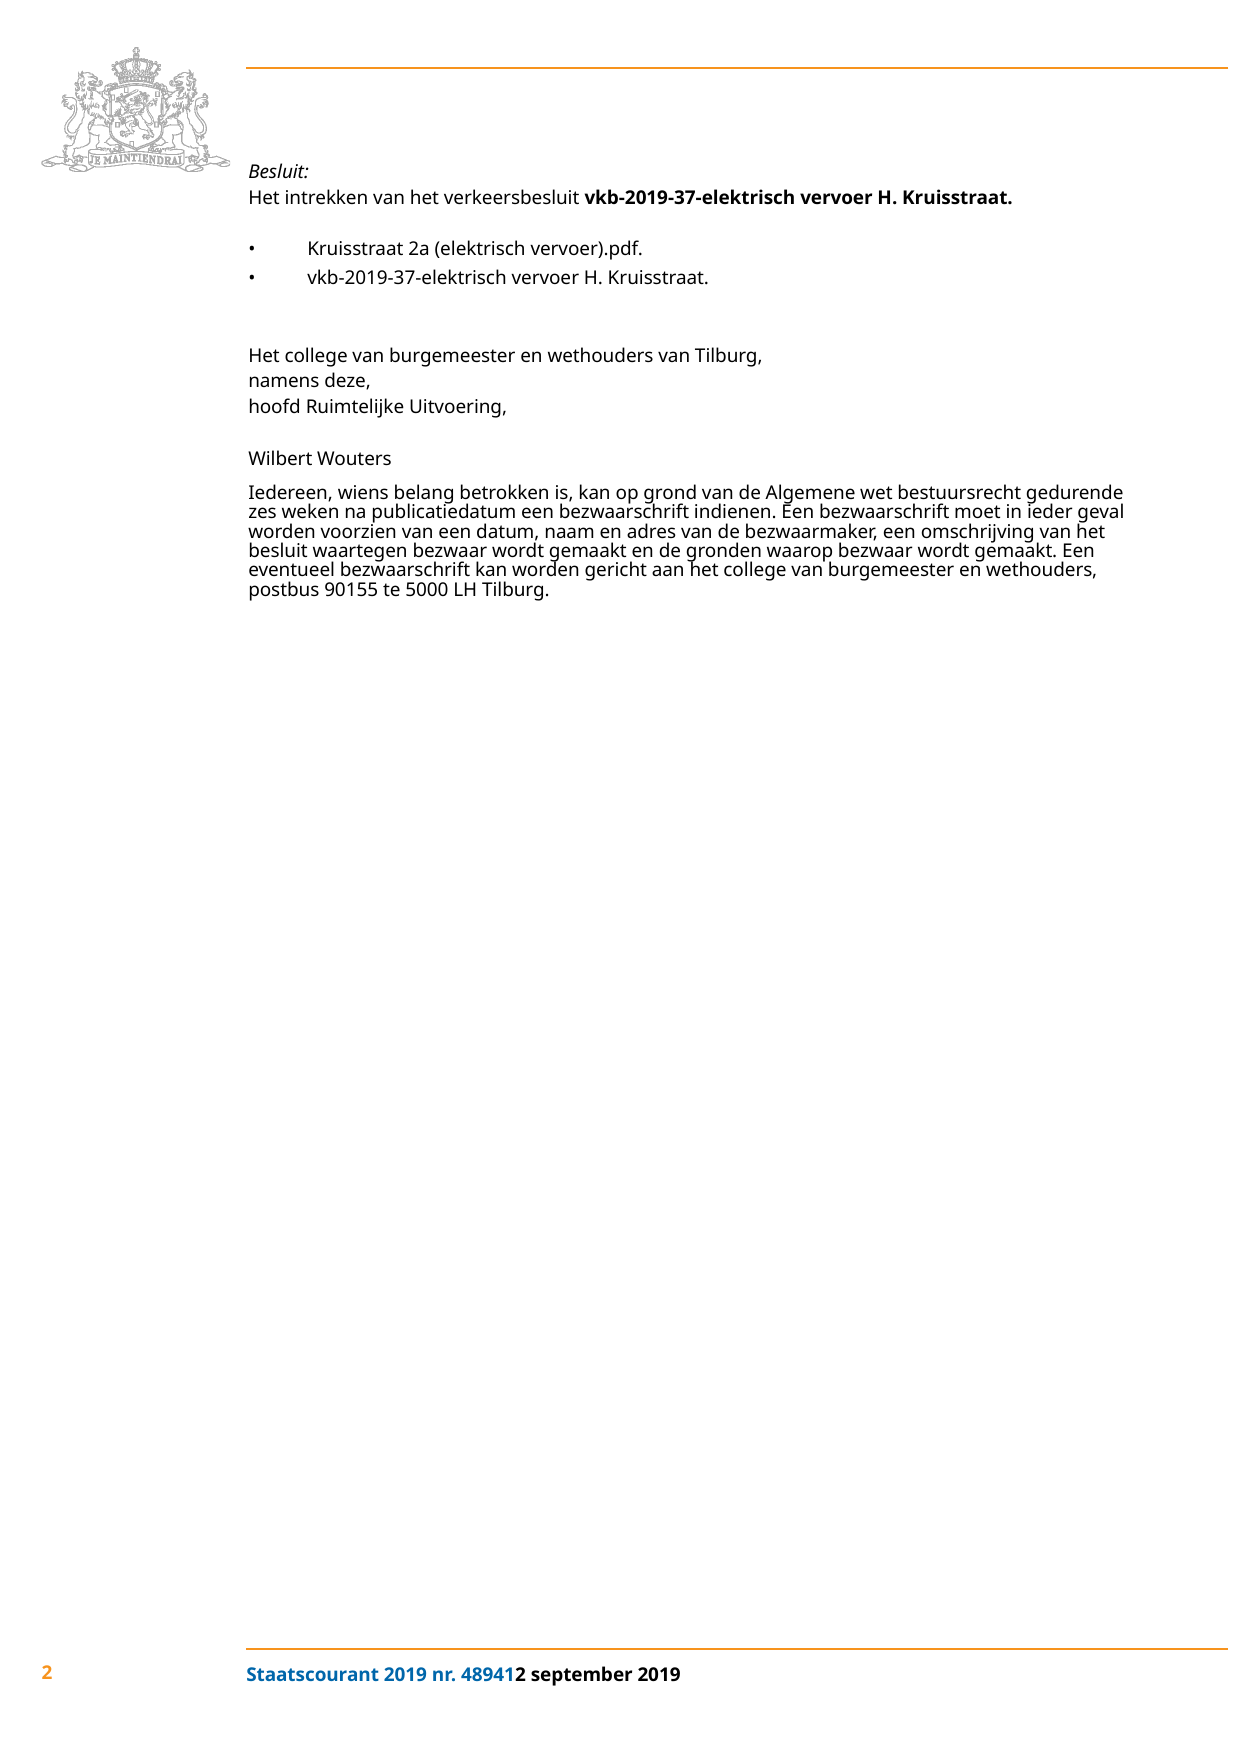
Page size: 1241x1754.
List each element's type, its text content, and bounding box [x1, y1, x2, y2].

list vkb-2019-37-elektrisch vervoer H. Kruisstraat. [248, 264, 1152, 290]
text namens deze, [248, 368, 1152, 393]
text Besluit: [248, 159, 1152, 184]
text hoofd Ruimtelijke Uitvoering, [248, 393, 1152, 419]
list Kruisstraat 2a (elektrisch vervoer).pdf. [248, 235, 1152, 261]
text Iedereen, wiens belang betrokken is, kan op grond van de Algemene wet bestuursrecht gedurende zes weken na publicatiedatum een bezwaarschrift indienen. Een bezwaarschrift moet in ieder geval worden voorzien van een datum, naam en adres van de bezwaarmaker, een omschrijving van het besluit waartegen bezwaar wordt gemaakt en de gronden waarop bezwaar wordt gemaakt. Een eventueel bezwaarschrift kan worden gericht aan het college van burgemeester en wethouders, postbus 90155 te 5000 LH Tilburg. [248, 484, 1152, 600]
text Het intrekken van het verkeersbesluit vkb-2019-37-elektrisch vervoer H. Kruisstraat. [248, 184, 1152, 210]
text Wilbert Wouters [248, 445, 1152, 471]
text Het college van burgemeester en wethouders van Tilburg, [248, 342, 1152, 368]
picture [41, 47, 231, 172]
